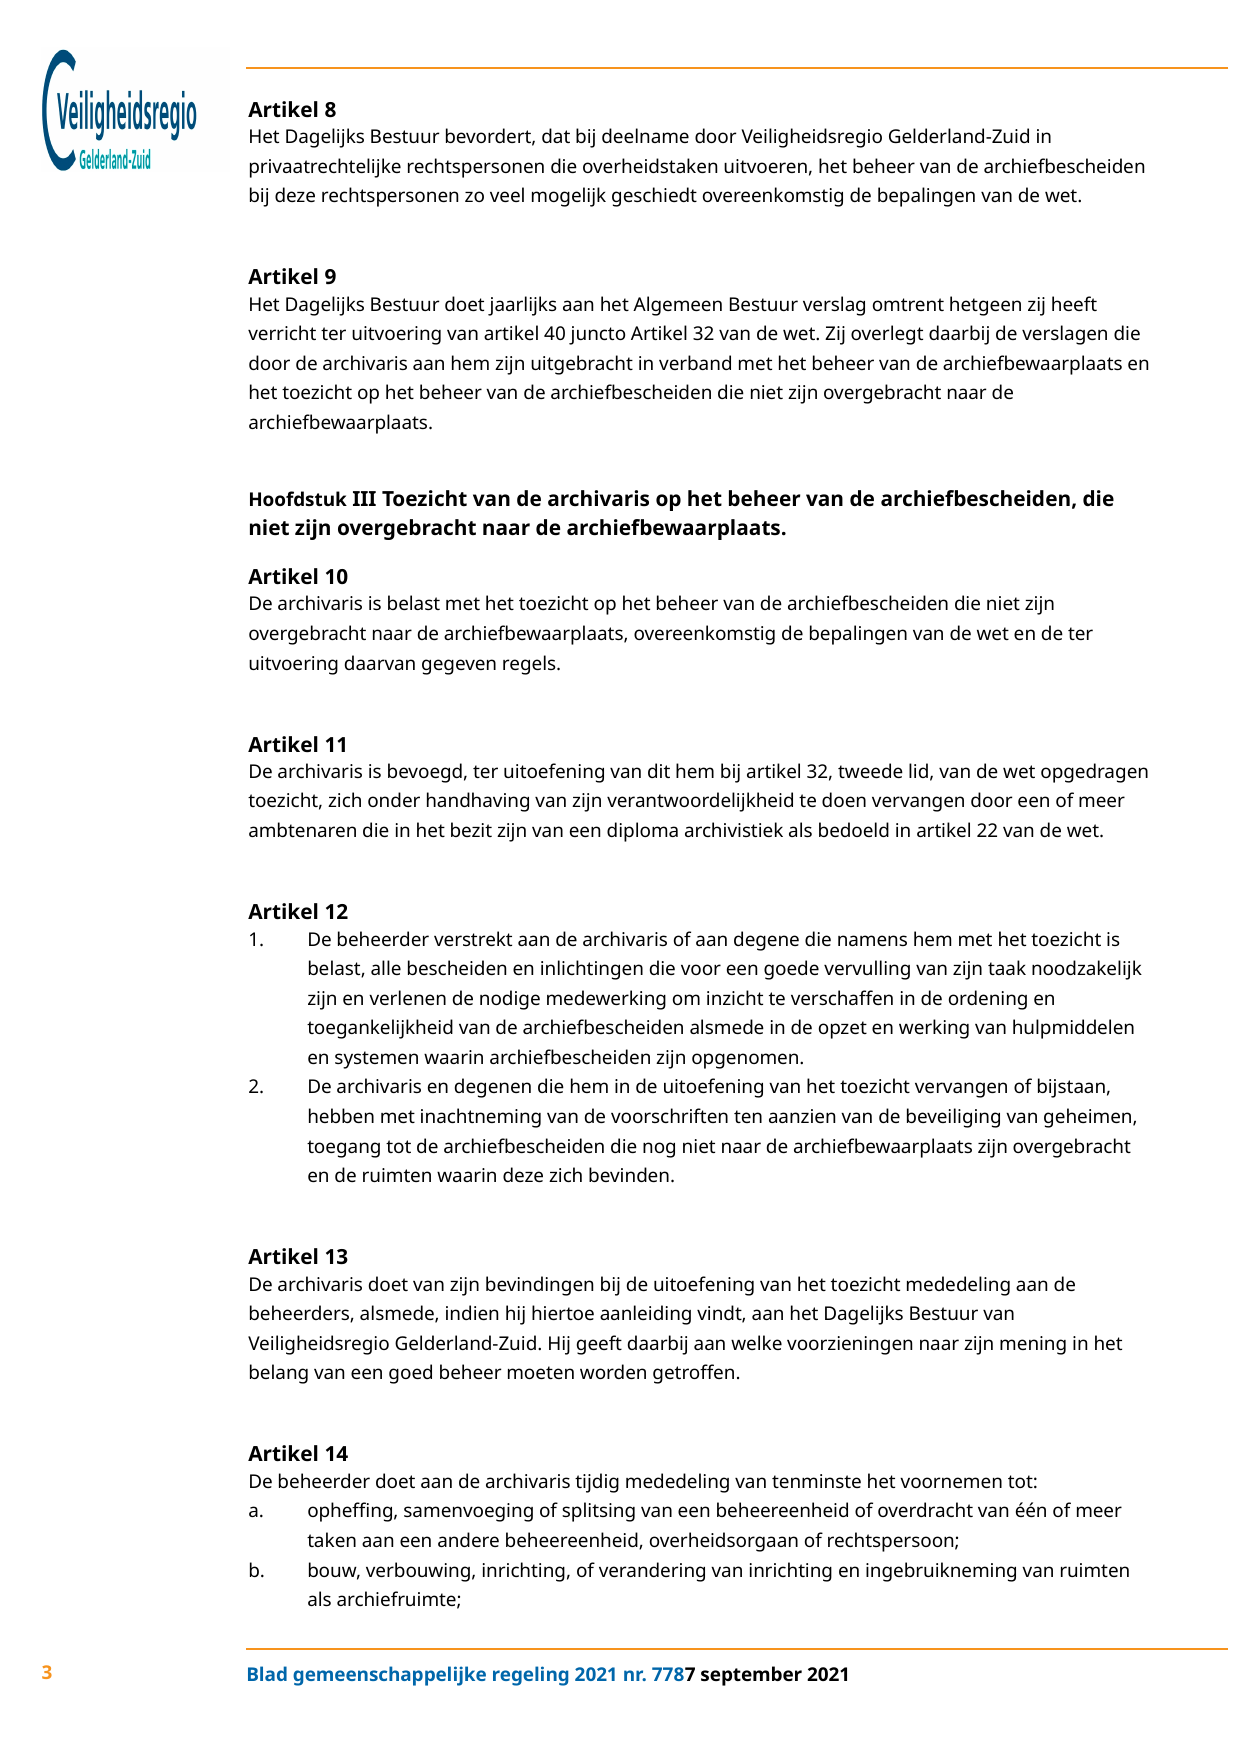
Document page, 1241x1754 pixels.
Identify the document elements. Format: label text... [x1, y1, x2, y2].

list opheffing, samenvoeging of splitsing van een beheereenheid of overdracht van één of meer taken aan een andere beheereenheid, overheidsorgaan of rechtspersoon; [248, 1498, 1152, 1553]
text Artikel 14 [248, 1439, 1152, 1468]
text Artikel 12 [248, 897, 1152, 926]
text Artikel 10 [248, 562, 1152, 591]
picture [41, 47, 231, 172]
text Hoofdstuk III Toezicht van de archivaris op het beheer van de archiefbescheiden, die niet zijn overgebracht naar de archiefbewaarplaats. [248, 484, 1152, 541]
text De archivaris is bevoegd, ter uitoefening van dit hem bij artikel 32, tweede lid, van de wet opgedragen toezicht, zich onder handhaving van zijn verantwoordelijkheid te doen vervangen door een of meer ambtenaren die in het bezit zijn van een diploma archivistiek als bedoeld in artikel 22 van de wet. [248, 758, 1152, 843]
text Artikel 13 [248, 1242, 1152, 1271]
list De beheerder verstrekt aan de archivaris of aan degene die namens hem met het toezicht is belast, alle bescheiden en inlichtingen die voor een goede vervulling van zijn taak noodzakelijk zijn en verlenen de nodige medewerking om inzicht te verschaffen in de ordening en toegankelijkheid van de archiefbescheiden alsmede in de opzet en werking van hulpmiddelen en systemen waarin archiefbescheiden zijn opgenomen. [248, 926, 1152, 1070]
text Artikel 11 [248, 730, 1152, 758]
text Artikel 9 [248, 262, 1152, 291]
text De archivaris doet van zijn bevindingen bij de uitoefening van het toezicht mededeling aan de beheerders, alsmede, indien hij hiertoe aanleiding vindt, aan het Dagelijks Bestuur van Veiligheidsregio Gelderland-Zuid. Hij geeft daarbij aan welke voorzieningen naar zijn mening in het belang van een goed beheer moeten worden getroffen. [248, 1271, 1152, 1385]
text Artikel 8 [248, 95, 1152, 123]
text De archivaris is belast met het toezicht op het beheer van de archiefbescheiden die niet zijn overgebracht naar de archiefbewaarplaats, overeenkomstig de bepalingen van de wet en de ter uitvoering daarvan gegeven regels. [248, 591, 1152, 675]
text De beheerder doet aan de archivaris tijdig mededeling van tenminste het voornemen tot: [248, 1468, 1152, 1494]
list bouw, verbouwing, inrichting, of verandering van inrichting en ingebruikneming van ruimten als archiefruimte; [248, 1557, 1152, 1612]
text Het Dagelijks Bestuur bevordert, dat bij deelname door Veiligheidsregio Gelderland-Zuid in privaatrechtelijke rechtspersonen die overheidstaken uitvoeren, het beheer van de archiefbescheiden bij deze rechtspersonen zo veel mogelijk geschiedt overeenkomstig de bepalingen van de wet. [248, 123, 1152, 208]
text Het Dagelijks Bestuur doet jaarlijks aan het Algemeen Bestuur verslag omtrent hetgeen zij heeft verricht ter uitvoering van artikel 40 juncto Artikel 32 van de wet. Zij overlegt daarbij de verslagen die door de archivaris aan hem zijn uitgebracht in verband met het beheer van de archiefbewaarplaats en het toezicht op het beheer van de archiefbescheiden die niet zijn overgebracht naar de archiefbewaarplaats. [248, 291, 1152, 435]
list De archivaris en degenen die hem in de uitoefening van het toezicht vervangen of bijstaan, hebben met inachtneming van de voorschriften ten aanzien van de beveiliging van geheimen, toegang tot de archiefbescheiden die nog niet naar de archiefbewaarplaats zijn overgebracht en de ruimten waarin deze zich bevinden. [248, 1074, 1152, 1188]
